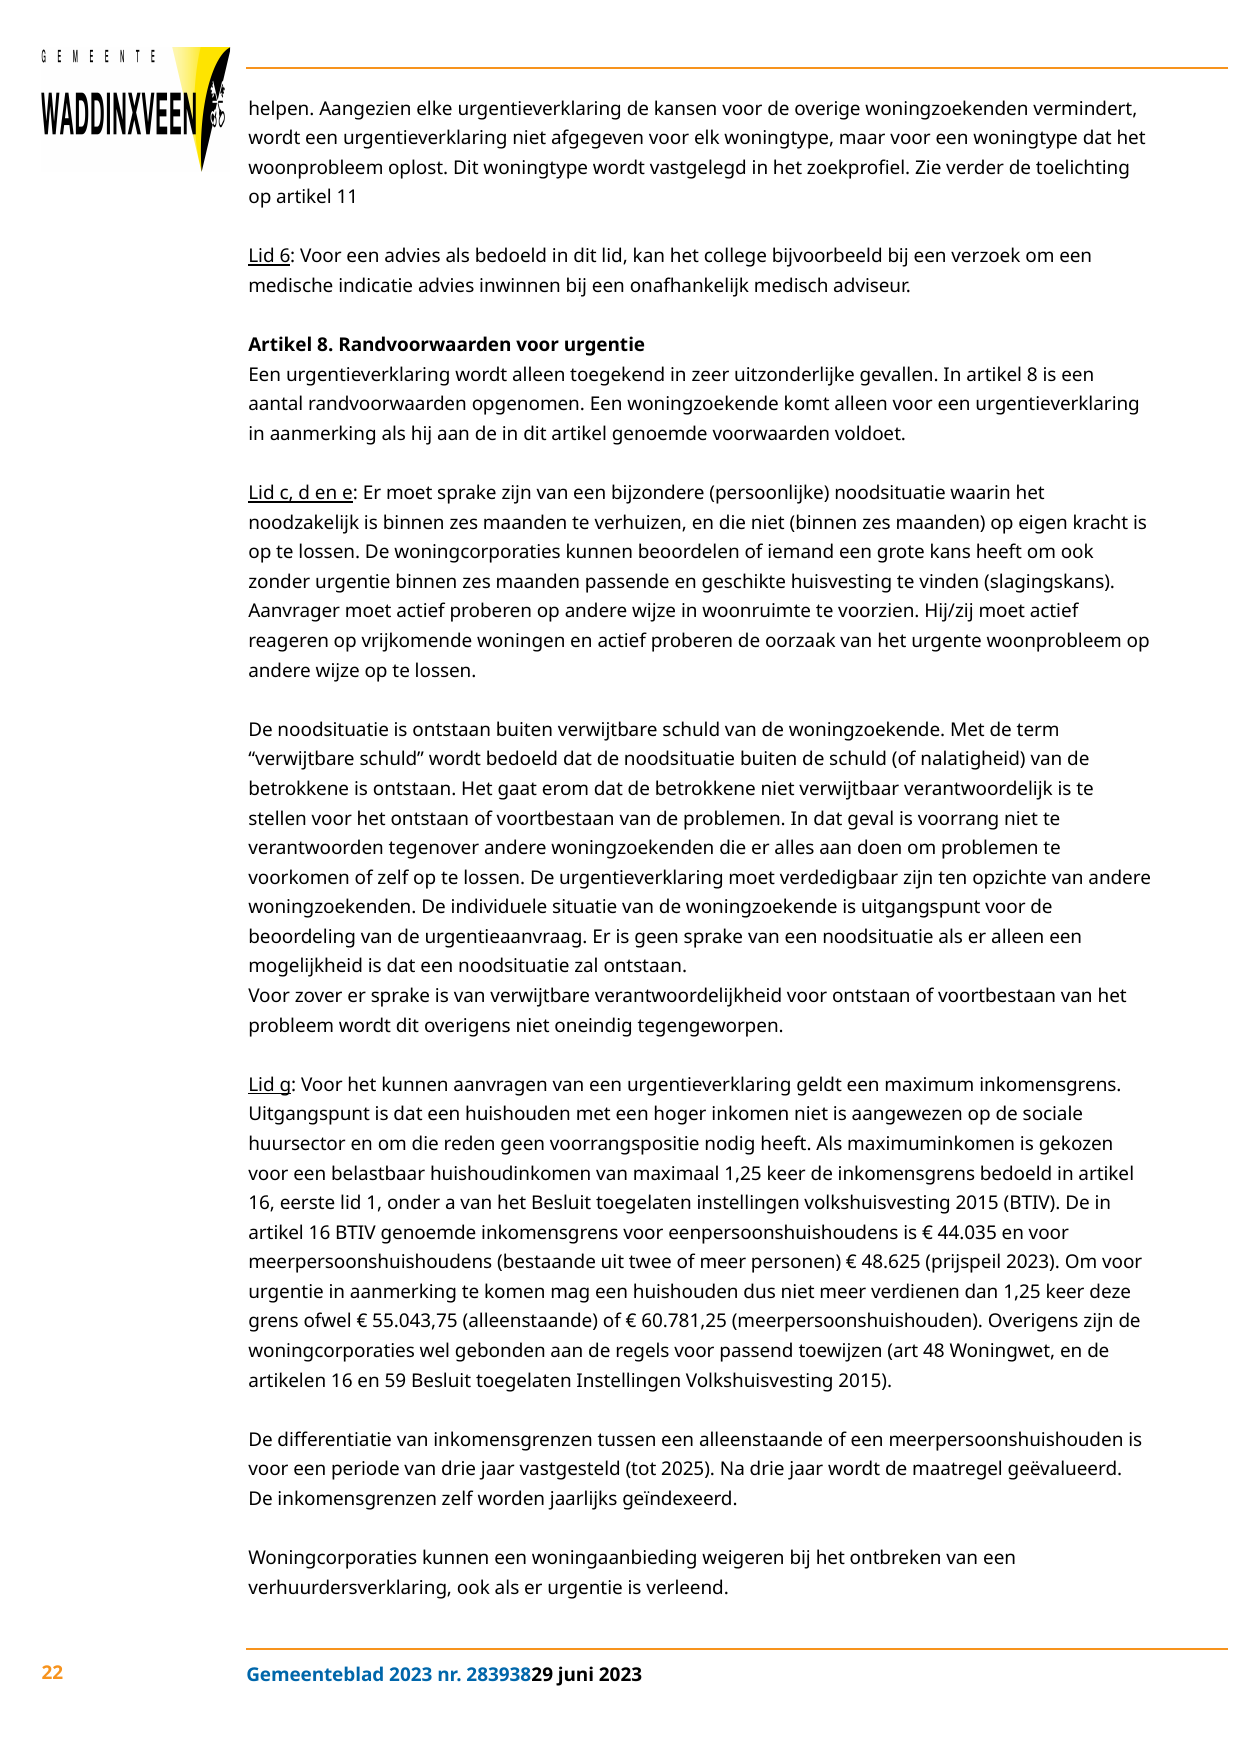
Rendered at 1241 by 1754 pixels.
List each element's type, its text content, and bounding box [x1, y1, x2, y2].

text Lid 6: Voor een advies als bedoeld in dit lid, kan het college bijvoorbeeld bij een verzoek om een medische indicatie advies inwinnen bij een onafhankelijk medisch adviseur. [248, 243, 1152, 298]
text Voor zover er sprake is van verwijtbare verantwoordelijkheid voor ontstaan of voortbestaan van het probleem wordt dit overigens niet oneindig tegengeworpen. [248, 982, 1152, 1038]
text De differentiatie van inkomensgrenzen tussen een alleenstaande of een meerpersoonshuishouden is voor een periode van drie jaar vastgesteld (tot 2025). Na drie jaar wordt de maatregel geëvalueerd. De inkomensgrenzen zelf worden jaarlijks geïndexeerd. [248, 1426, 1152, 1511]
text helpen. Aangezien elke urgentieverklaring de kansen voor de overige woningzoekenden vermindert, wordt een urgentieverklaring niet afgegeven voor elk woningtype, maar voor een woningtype dat het woonprobleem oplost. Dit woningtype wordt vastgelegd in het zoekprofiel. Zie verder de toelichting op artikel 11 [248, 95, 1152, 209]
text Lid g: Voor het kunnen aanvragen van een urgentieverklaring geldt een maximum inkomensgrens. Uitgangspunt is dat een huishouden met een hoger inkomen niet is aangewezen op de sociale huursector en om die reden geen voorrangspositie nodig heeft. Als maximuminkomen is gekozen voor een belastbaar huishoudinkomen van maximaal 1,25 keer de inkomensgrens bedoeld in artikel 16, eerste lid 1, onder a van het Besluit toegelaten instellingen volkshuisvesting 2015 (BTIV). De in artikel 16 BTIV genoemde inkomensgrens voor eenpersoonshuishoudens is € 44.035 en voor meerpersoonshuishoudens (bestaande uit twee of meer personen) € 48.625 (prijspeil 2023). Om voor urgentie in aanmerking te komen mag een huishouden dus niet meer verdienen dan 1,25 keer deze grens ofwel € 55.043,75 (alleenstaande) of € 60.781,25 (meerpersoonshuishouden). Overigens zijn de woningcorporaties wel gebonden aan de regels voor passend toewijzen (art 48 Woningwet, en de artikelen 16 en 59 Besluit toegelaten Instellingen Volkshuisvesting 2015). [248, 1071, 1152, 1393]
text Woningcorporaties kunnen een woningaanbieding weigeren bij het ontbreken van een verhuurdersverklaring, ook als er urgentie is verleend. [248, 1544, 1152, 1600]
text Lid c, d en e: Er moet sprake zijn van een bijzondere (persoonlijke) noodsituatie waarin het noodzakelijk is binnen zes maanden te verhuizen, en die niet (binnen zes maanden) op eigen kracht is op te lossen. De woningcorporaties kunnen beoordelen of iemand een grote kans heeft om ook zonder urgentie binnen zes maanden passende en geschikte huisvesting te vinden (slagingskans). Aanvrager moet actief proberen op andere wijze in woonruimte te voorzien. Hij/zij moet actief reageren op vrijkomende woningen en actief proberen de oorzaak van het urgente woonprobleem op andere wijze op te lossen. [248, 479, 1152, 683]
picture [41, 47, 231, 172]
text Een urgentieverklaring wordt alleen toegekend in zeer uitzonderlijke gevallen. In artikel 8 is een aantal randvoorwaarden opgenomen. Een woningzoekende komt alleen voor een urgentieverklaring in aanmerking als hij aan de in dit artikel genoemde voorwaarden voldoet. [248, 361, 1152, 446]
text De noodsituatie is ontstaan buiten verwijtbare schuld van de woningzoekende. Met de term “verwijtbare schuld” wordt bedoeld dat de noodsituatie buiten de schuld (of nalatigheid) van de betrokkene is ontstaan. Het gaat erom dat de betrokkene niet verwijtbaar verantwoordelijk is te stellen voor het ontstaan of voortbestaan van de problemen. In dat geval is voorrang niet te verantwoorden tegenover andere woningzoekenden die er alles aan doen om problemen te voorkomen of zelf op te lossen. De urgentieverklaring moet verdedigbaar zijn ten opzichte van andere woningzoekenden. De individuele situatie van de woningzoekende is uitgangspunt voor de beoordeling van de urgentieaanvraag. Er is geen sprake van een noodsituatie als er alleen een mogelijkheid is dat een noodsituatie zal ontstaan. [248, 716, 1152, 978]
text Artikel 8. Randvoorwaarden voor urgentie [248, 331, 1152, 357]
